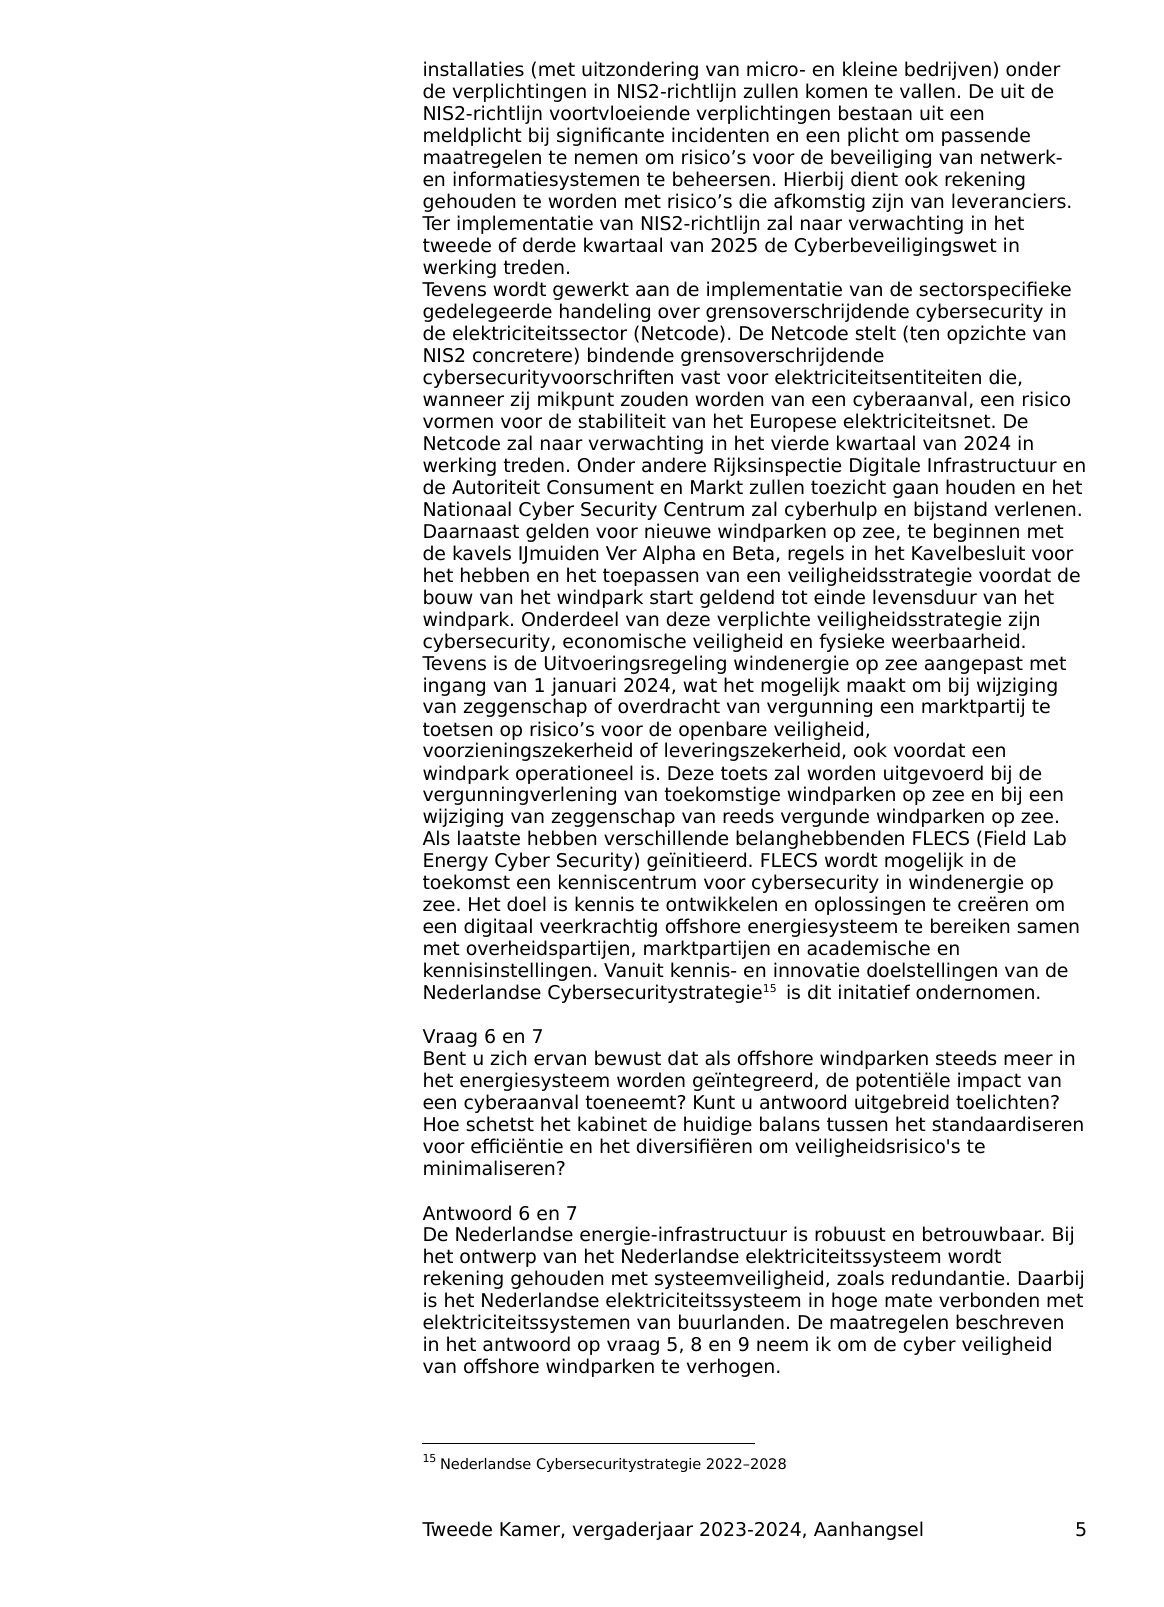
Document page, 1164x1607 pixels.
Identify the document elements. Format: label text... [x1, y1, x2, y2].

text Bent u zich ervan bewust dat als offshore windparken steeds meer in het energiesysteem worden geïntegreerd, de potentiële impact van een cyberaanval toeneemt? Kunt u antwoord uitgebreid toelichten? [422, 1048, 1087, 1114]
text Hoe schetst het kabinet de huidige balans tussen het standaardiseren voor efficiëntie en het diversifiëren om veiligheidsrisico's te minimaliseren? [422, 1114, 1087, 1180]
text Als laatste hebben verschillende belanghebbenden FLECS (Field Lab Energy Cyber Security) geïnitieerd. FLECS wordt mogelijk in de toekomst een kenniscentrum voor cybersecurity in windenergie op zee. Het doel is kennis te ontwikkelen en oplossingen te creëren om een digitaal veerkrachtig offshore energiesysteem te bereiken samen met overheidspartijen, marktpartijen en academische en kennisinstellingen. Vanuit kennis- en innovatie doelstellingen van de Nederlandse Cybersecuritystrategie is dit initatief ondernomen. [422, 828, 1087, 1004]
text Tevens wordt gewerkt aan de implementatie van de sectorspecifieke gedelegeerde handeling over grensoverschrijdende cybersecurity in de elektriciteitssector (Netcode). De Netcode stelt (ten opzichte van NIS2 concretere) bindende grensoverschrijdende cybersecurityvoorschriften vast voor elektriciteitsentiteiten die, wanneer zij mikpunt zouden worden van een cyberaanval, een risico vormen voor de stabiliteit van het Europese elektriciteitsnet. De Netcode zal naar verwachting in het vierde kwartaal van 2024 in werking treden. Onder andere Rijksinspectie Digitale Infrastructuur en de Autoriteit Consument en Markt zullen toezicht gaan houden en het Nationaal Cyber Security Centrum zal cyberhulp en bijstand verlenen. [422, 279, 1087, 521]
text De Nederlandse energie-infrastructuur is robuust en betrouwbaar. Bij het ontwerp van het Nederlandse elektriciteitssysteem wordt rekening gehouden met systeemveiligheid, zoals redundantie. Daarbij is het Nederlandse elektriciteitssysteem in hoge mate verbonden met elektriciteitssystemen van buurlanden. De maatregelen beschreven in het antwoord op vraag 5, 8 en 9 neem ik om de cyber veiligheid van offshore windparken te verhogen. [422, 1224, 1087, 1378]
text Vraag 6 en 7 [422, 1026, 1087, 1048]
text Nederlandse Cybersecuritystrategie 2022–2028 [422, 1452, 1087, 1474]
text Tevens is de Uitvoeringsregeling windenergie op zee aangepast met ingang van 1 januari 2024, wat het mogelijk maakt om bij wijziging van zeggenschap of overdracht van vergunning een marktpartij te toetsen op risico’s voor de openbare veiligheid, voorzieningszekerheid of leveringszekerheid, ook voordat een windpark operationeel is. Deze toets zal worden uitgevoerd bij de vergunningverlening van toekomstige windparken op zee en bij een wijziging van zeggenschap van reeds vergunde windparken op zee. [422, 652, 1087, 828]
text installaties (met uitzondering van micro- en kleine bedrijven) onder de verplichtingen in NIS2-richtlijn zullen komen te vallen. De uit de NIS2-richtlijn voortvloeiende verplichtingen bestaan uit een meldplicht bij significante incidenten en een plicht om passende maatregelen te nemen om risico’s voor de beveiliging van netwerk- en informatiesystemen te beheersen. Hierbij dient ook rekening gehouden te worden met risico’s die afkomstig zijn van leveranciers. Ter implementatie van NIS2-richtlijn zal naar verwachting in het tweede of derde kwartaal van 2025 de Cyberbeveiligingswet in werking treden. [422, 59, 1087, 279]
text Antwoord 6 en 7 [422, 1202, 1087, 1224]
text Daarnaast gelden voor nieuwe windparken op zee, te beginnen met de kavels IJmuiden Ver Alpha en Beta, regels in het Kavelbesluit voor het hebben en het toepassen van een veiligheidsstrategie voordat de bouw van het windpark start geldend tot einde levensduur van het windpark. Onderdeel van deze verplichte veiligheidsstrategie zijn cybersecurity, economische veiligheid en fysieke weerbaarheid. [422, 521, 1087, 652]
